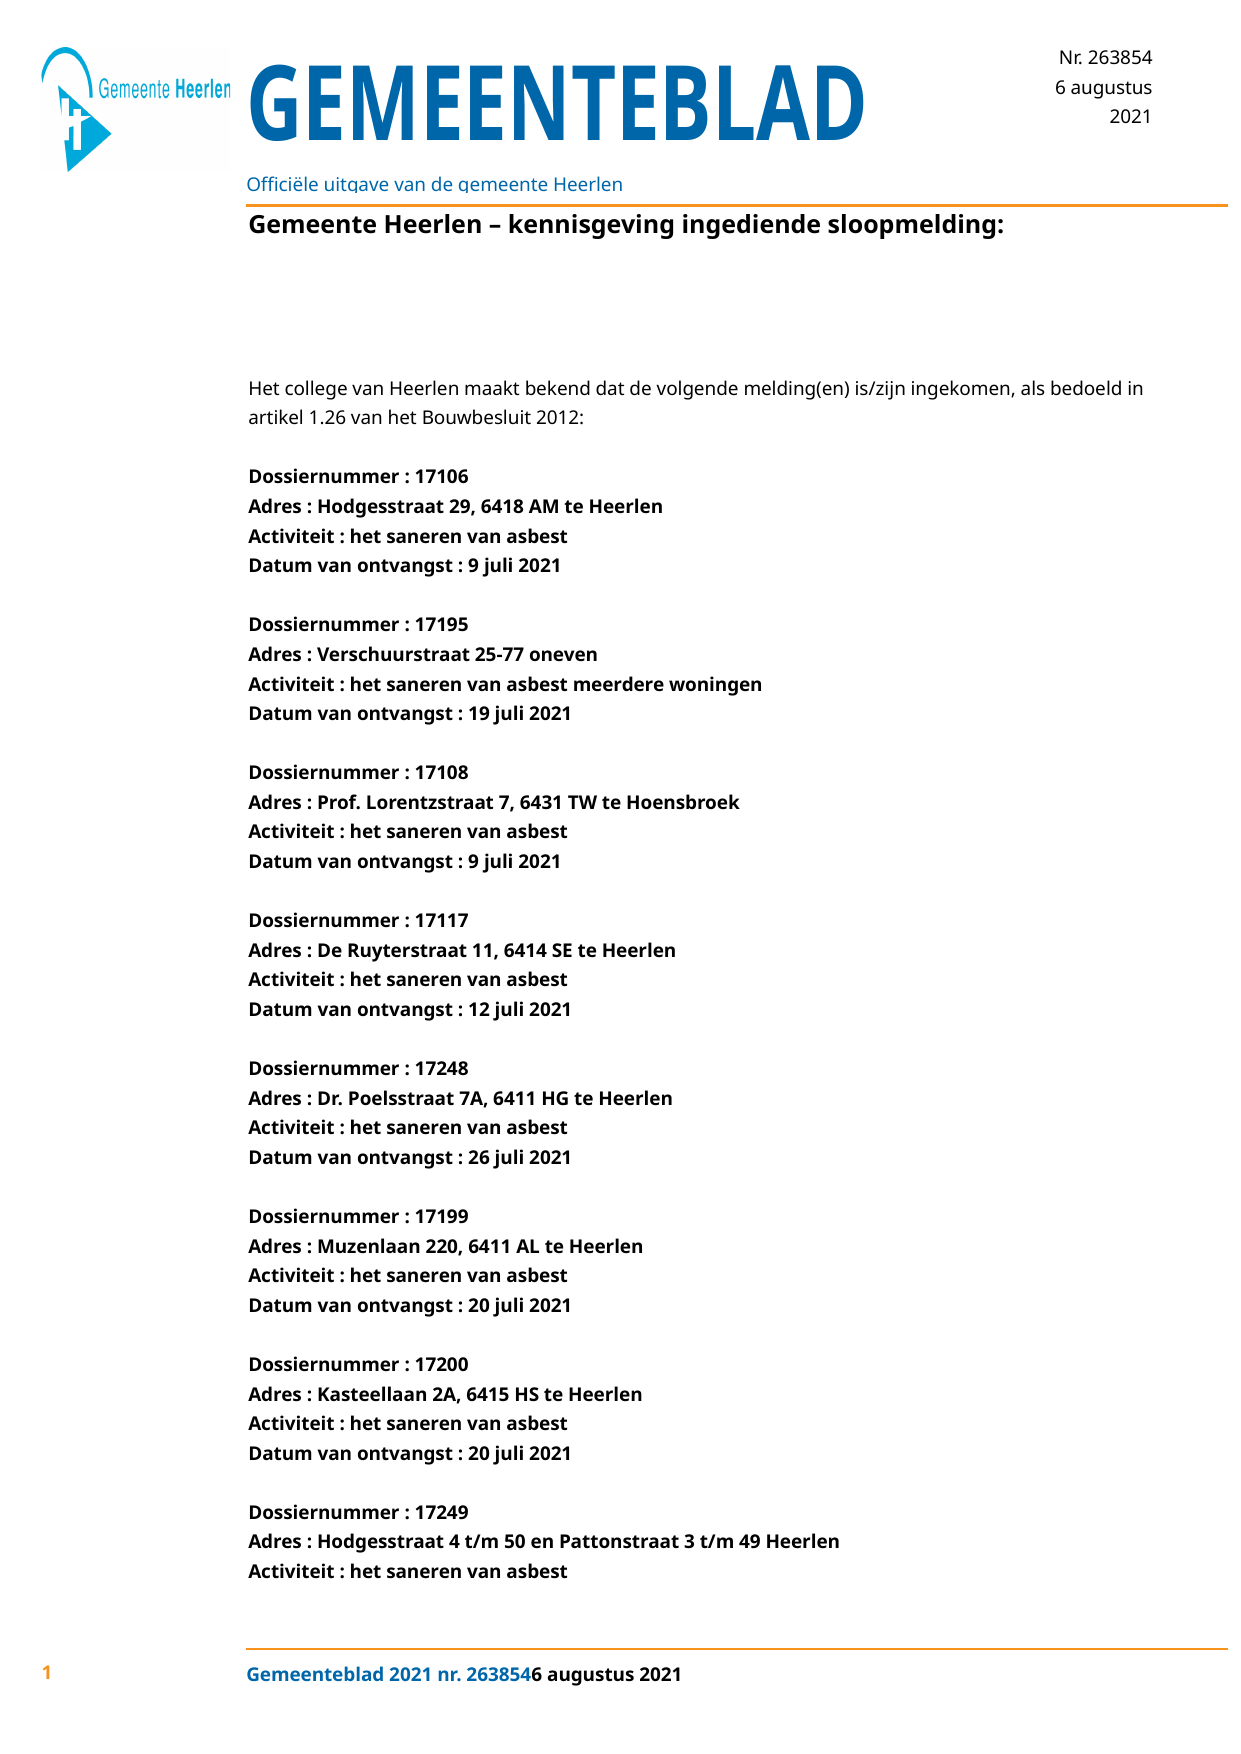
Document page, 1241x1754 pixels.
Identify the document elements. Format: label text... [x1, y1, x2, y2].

text Activiteit : het saneren van asbest [248, 1262, 1152, 1288]
text Adres : Muzenlaan 220, 6411 AL te Heerlen [248, 1233, 1152, 1258]
text Datum van ontvangst : 20 juli 2021 [248, 1292, 1152, 1318]
text Dossiernummer : 17248 [248, 1055, 1152, 1081]
text Activiteit : het saneren van asbest meerdere woningen [248, 671, 1152, 696]
text Dossiernummer : 17199 [248, 1203, 1152, 1229]
text Dossiernummer : 17249 [248, 1499, 1152, 1525]
text Adres : Kasteellaan 2A, 6415 HS te Heerlen [248, 1381, 1152, 1406]
picture [41, 47, 231, 172]
text Activiteit : het saneren van asbest [248, 523, 1152, 548]
text Datum van ontvangst : 12 juli 2021 [248, 996, 1152, 1022]
text Dossiernummer : 17200 [248, 1351, 1152, 1377]
text Datum van ontvangst : 20 juli 2021 [248, 1440, 1152, 1466]
text Adres : Verschuurstraat 25-77 oneven [248, 641, 1152, 667]
text Activiteit : het saneren van asbest [248, 967, 1152, 992]
picture [41, 47, 59, 70]
text Adres : Dr. Poelsstraat 7A, 6411 HG te Heerlen [248, 1085, 1152, 1111]
text Adres : Hodgesstraat 4 t/m 50 en Pattonstraat 3 t/m 49 Heerlen [248, 1529, 1152, 1554]
text Datum van ontvangst : 9 juli 2021 [248, 552, 1152, 578]
text Datum van ontvangst : 9 juli 2021 [248, 848, 1152, 874]
text Dossiernummer : 17106 [248, 464, 1152, 489]
text Dossiernummer : 17117 [248, 907, 1152, 933]
text Dossiernummer : 17108 [248, 759, 1152, 785]
text Het college van Heerlen maakt bekend dat de volgende melding(en) is/zijn ingekomen, als bedoeld in artikel 1.26 van het Bouwbesluit 2012: [248, 375, 1152, 430]
text Adres : Prof. Lorentzstraat 7, 6431 TW te Hoensbroek [248, 789, 1152, 815]
text Dossiernummer : 17195 [248, 612, 1152, 637]
text Activiteit : het saneren van asbest [248, 1410, 1152, 1436]
text Activiteit : het saneren van asbest [248, 1114, 1152, 1140]
text Activiteit : het saneren van asbest [248, 1558, 1152, 1584]
text Gemeente Heerlen – kennisgeving ingediende sloopmelding: [248, 207, 1152, 241]
text Adres : De Ruyterstraat 11, 6414 SE te Heerlen [248, 937, 1152, 963]
text Datum van ontvangst : 26 juli 2021 [248, 1144, 1152, 1170]
text Datum van ontvangst : 19 juli 2021 [248, 700, 1152, 726]
text Adres : Hodgesstraat 29, 6418 AM te Heerlen [248, 493, 1152, 519]
text Activiteit : het saneren van asbest [248, 819, 1152, 844]
